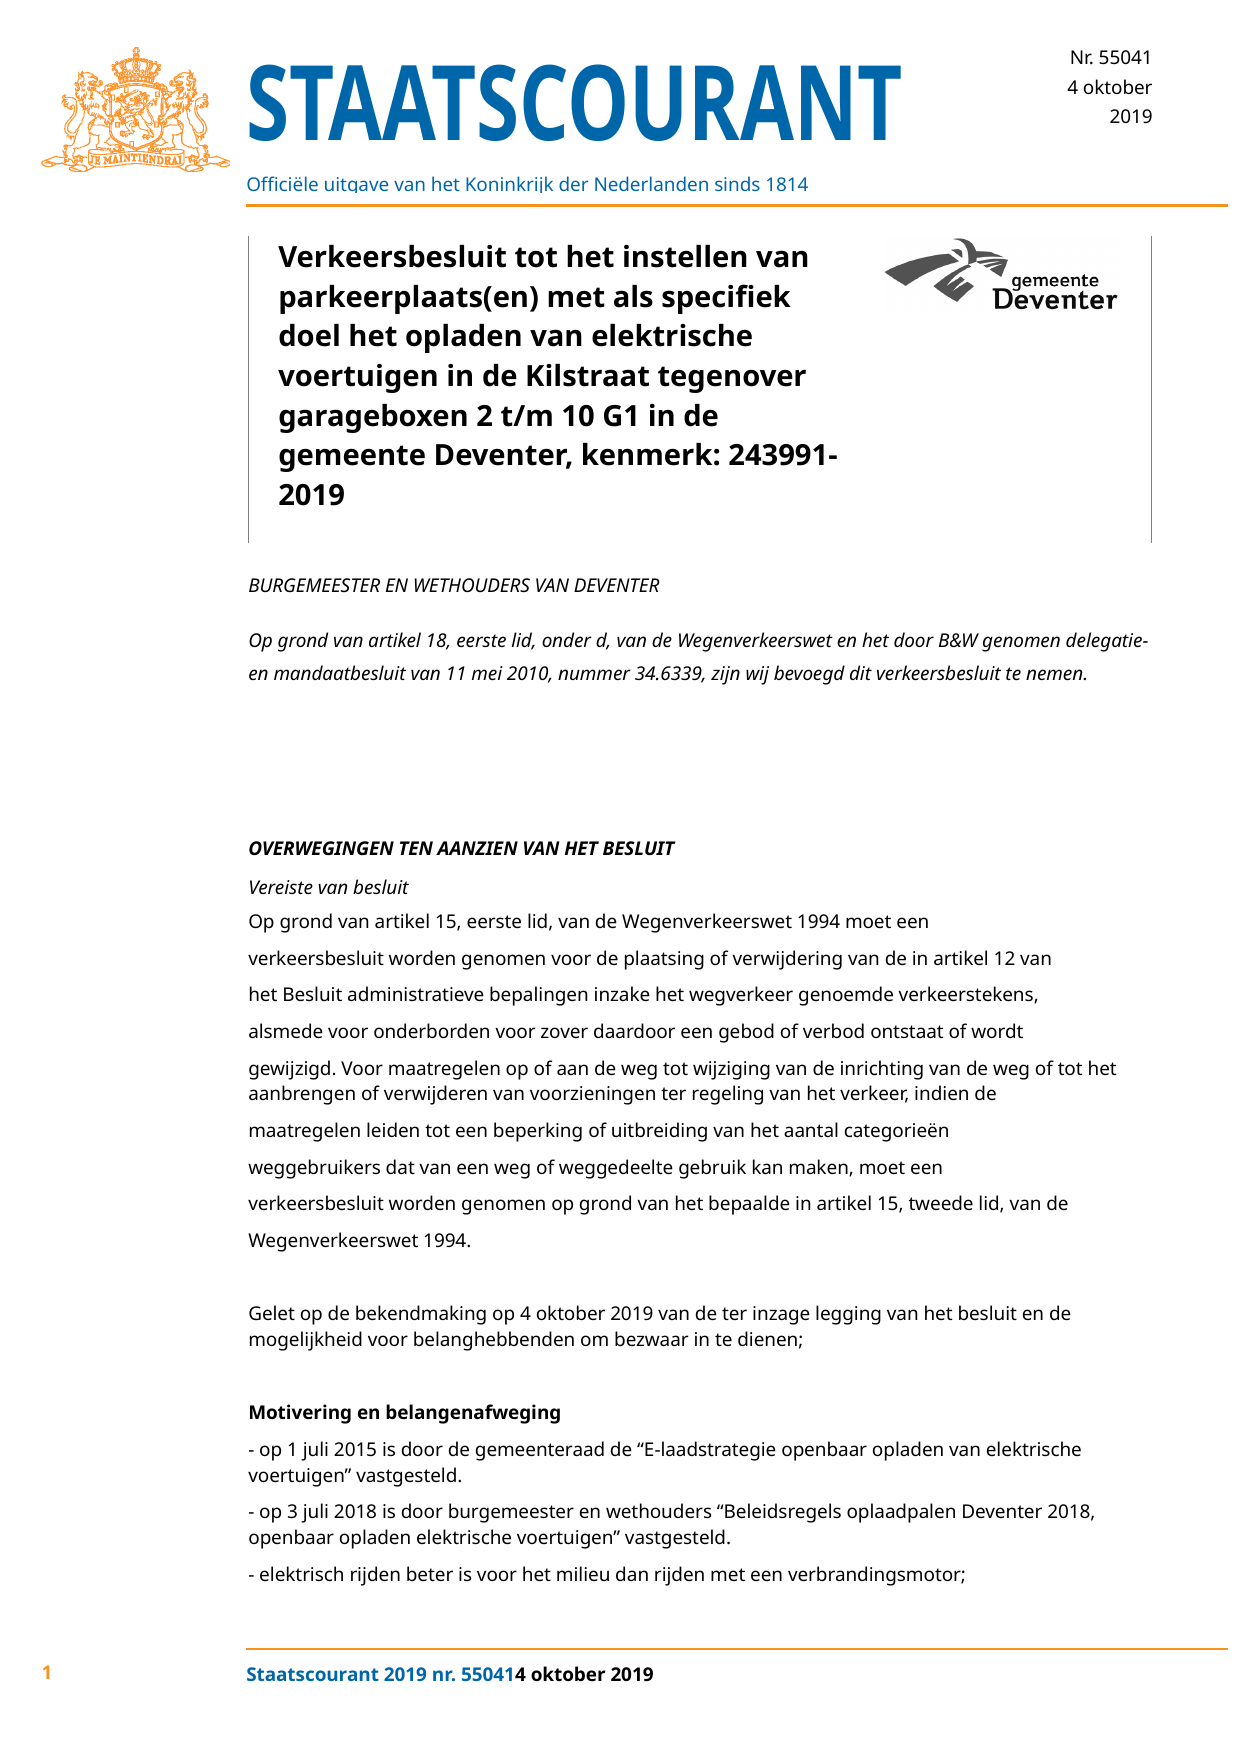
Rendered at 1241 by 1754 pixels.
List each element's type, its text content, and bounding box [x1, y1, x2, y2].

text maatregelen leiden tot een beperking of uitbreiding van het aantal categorieën [248, 1117, 1152, 1143]
text Op grond van artikel 18, eerste lid, onder d, van de Wegenverkeerswet en het door B&W genomen delegatie- en mandaatbesluit van 11 mei 2010, nummer 34.6339, zijn wij bevoegd dit verkeersbesluit te nemen. [248, 627, 1152, 686]
text gewijzigd. Voor maatregelen op of aan de weg tot wijziging van de inrichting van de weg of tot het aanbrengen of verwijderen van voorzieningen ter regeling van het verkeer, indien de [248, 1055, 1152, 1106]
table_header [850, 236, 1151, 543]
text verkeersbesluit worden genomen op grond van het bepaalde in artikel 15, tweede lid, van de [248, 1191, 1152, 1216]
text - op 3 juli 2018 is door burgemeester en wethouders “Beleidsregels oplaadpalen Deventer 2018, openbaar opladen elektrische voertuigen” vastgesteld. [248, 1499, 1152, 1550]
text - op 1 juli 2015 is door de gemeenteraad de “E-laadstrategie openbaar opladen van elektrische voertuigen” vastgesteld. [248, 1436, 1152, 1488]
text verkeersbesluit worden genomen voor de plaatsing of verwijdering van de in artikel 12 van [248, 945, 1152, 971]
text Gelet op de bekendmaking op 4 oktober 2019 van de ter inzage legging van het besluit en de mogelijkheid voor belanghebbenden om bezwaar in te dienen; [248, 1301, 1152, 1352]
text - elektrisch rijden beter is voor het milieu dan rijden met een verbrandingsmotor; [248, 1561, 1152, 1587]
text Wegenverkeerswet 1994. [248, 1227, 1152, 1253]
text Motivering en belangenafweging [248, 1399, 1152, 1425]
text BURGEMEESTER EN WETHOUDERS VAN DEVENTER [248, 573, 1152, 598]
text alsmede voor onderborden voor zover daardoor een gebod of verbod ontstaat of wordt [248, 1018, 1152, 1044]
picture [41, 47, 231, 172]
text het Besluit administratieve bepalingen inzake het wegverkeer genoemde verkeerstekens, [248, 981, 1152, 1007]
table_header Verkeersbesluit tot het instellen van parkeerplaats(en) met als specifiek doel het opladen van elektrische voertuigen in de Kilstraat tegenover garageboxen 2 t/m 10 G1 in de gemeente Deventer, kenmerk: 243991-2019 [249, 236, 850, 543]
text OVERWEGINGEN TEN AANZIEN VAN HET BESLUIT [248, 835, 1152, 861]
text Op grond van artikel 15, eerste lid, van de Wegenverkeerswet 1994 moet een [248, 908, 1152, 934]
picture [882, 236, 1119, 311]
text weggebruikers dat van een weg of weggedeelte gebruik kan maken, moet een [248, 1154, 1152, 1179]
text Vereiste van besluit [248, 874, 1152, 900]
